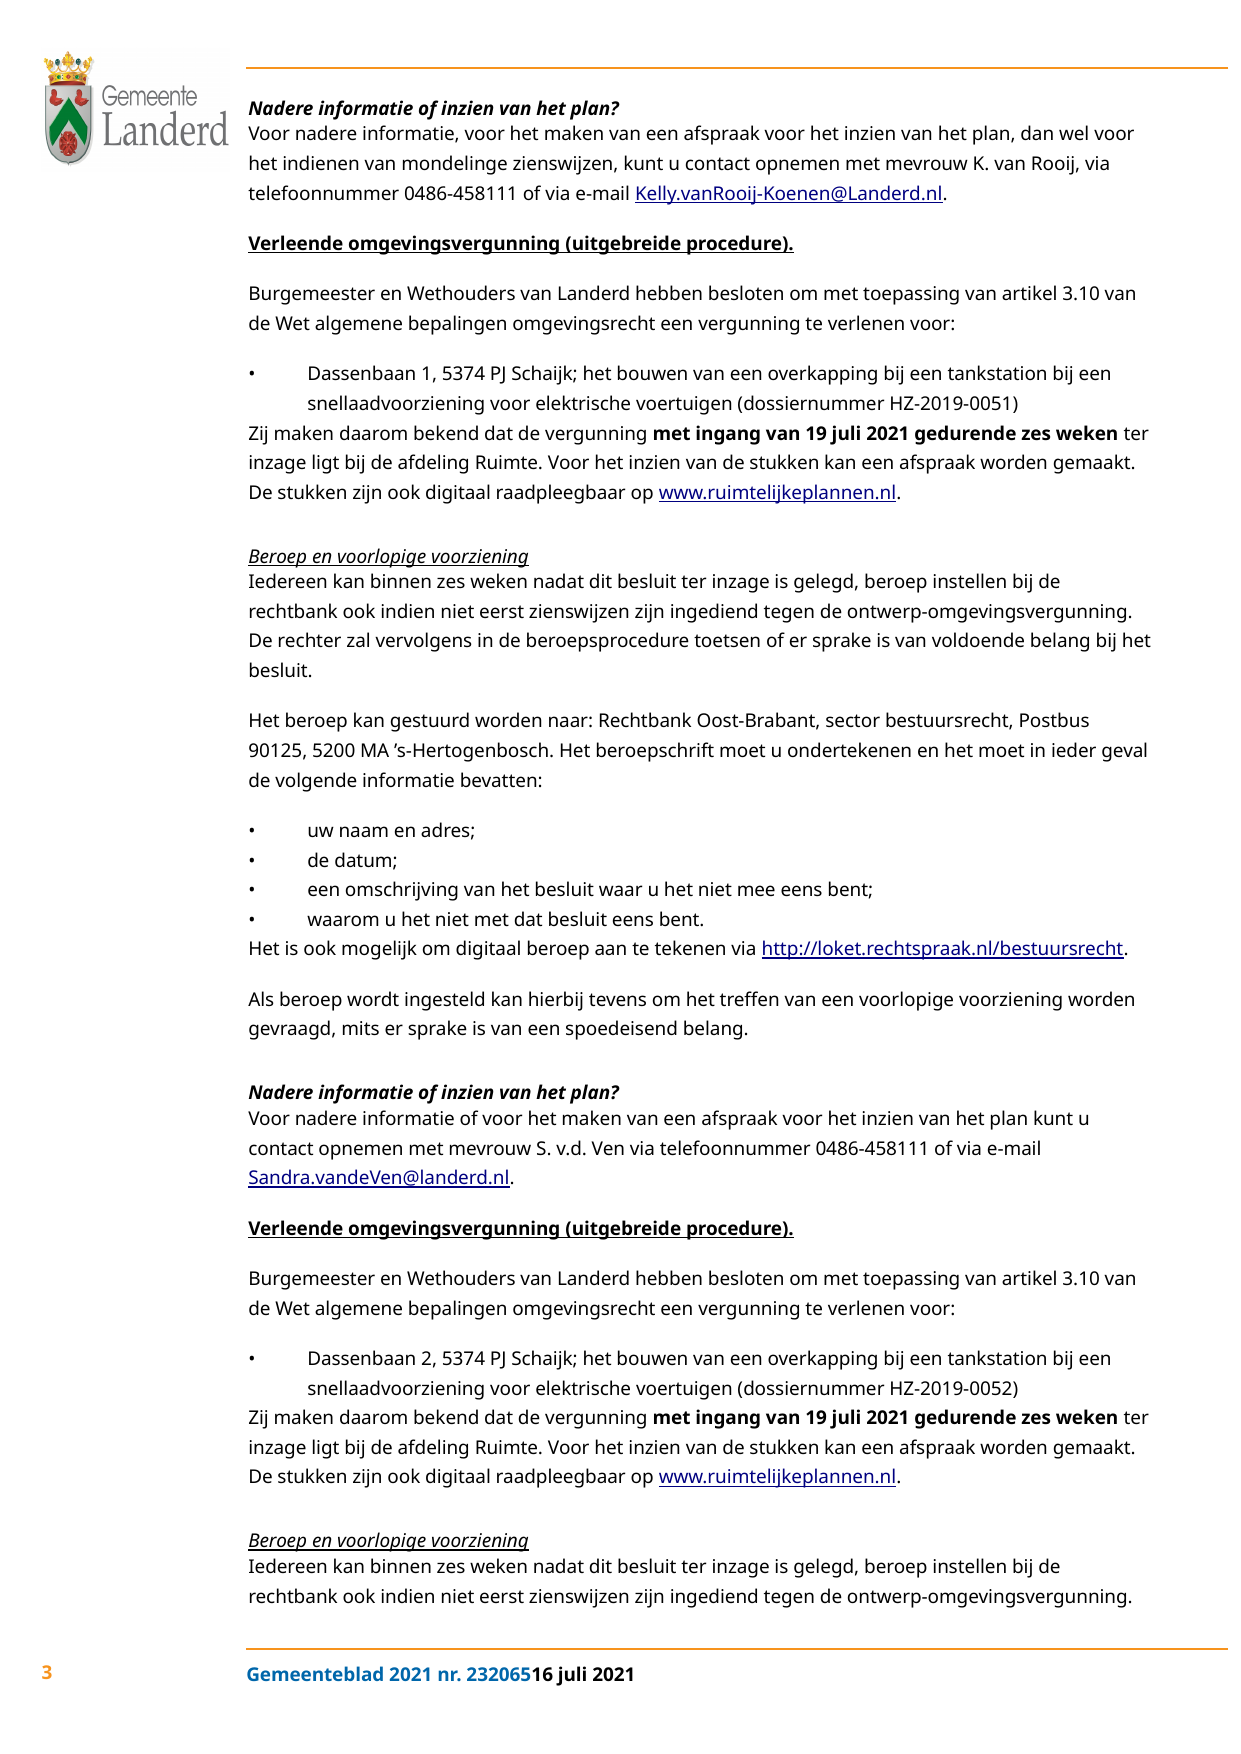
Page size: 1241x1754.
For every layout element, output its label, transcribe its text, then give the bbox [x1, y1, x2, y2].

list waarom u het niet met dat besluit eens bent. [248, 906, 1152, 932]
text Burgemeester en Wethouders van Landerd hebben besloten om met toepassing van artikel 3.10 van de Wet algemene bepalingen omgevingsrecht een vergunning te verlenen voor: [248, 1265, 1152, 1321]
text Voor nadere informatie, voor het maken van een afspraak voor het inzien van het plan, dan wel voor het indienen van mondelinge zienswijzen, kunt u contact opnemen met mevrouw K. van Rooij, via telefoonnummer 0486-458111 of via e-mail Kelly.vanRooij-Koenen@Landerd.nl. [248, 121, 1152, 205]
picture [41, 47, 231, 172]
list Dassenbaan 2, 5374 PJ Schaijk; het bouwen van een overkapping bij een tankstation bij een snellaadvoorziening voor elektrische voertuigen (dossiernummer HZ-2019-0052) [248, 1345, 1152, 1401]
text Het is ook mogelijk om digitaal beroep aan te tekenen via http://loket.rechtspraak.nl/bestuursrecht. [248, 936, 1152, 961]
text Als beroep wordt ingesteld kan hierbij tevens om het treffen van een voorlopige voorziening worden gevraagd, mits er sprake is van een spoedeisend belang. [248, 986, 1152, 1041]
text Iedereen kan binnen zes weken nadat dit besluit ter inzage is gelegd, beroep instellen bij de rechtbank ook indien niet eerst zienswijzen zijn ingediend tegen de ontwerp-omgevingsvergunning. [248, 1553, 1152, 1609]
text Nadere informatie of inzien van het plan? [248, 1079, 1152, 1105]
text Iedereen kan binnen zes weken nadat dit besluit ter inzage is gelegd, beroep instellen bij de rechtbank ook indien niet eerst zienswijzen zijn ingediend tegen de ontwerp-omgevingsvergunning. De rechter zal vervolgens in de beroepsprocedure toetsen of er sprake is van voldoende belang bij het besluit. [248, 568, 1152, 683]
list Dassenbaan 1, 5374 PJ Schaijk; het bouwen van een overkapping bij een tankstation bij een snellaadvoorziening voor elektrische voertuigen (dossiernummer HZ-2019-0051) [248, 361, 1152, 416]
text Verleende omgevingsvergunning (uitgebreide procedure). [248, 1215, 1152, 1241]
list de datum; [248, 847, 1152, 873]
text Zij maken daarom bekend dat de vergunning met ingang van 19 juli 2021 gedurende zes weken ter inzage ligt bij de afdeling Ruimte. Voor het inzien van de stukken kan een afspraak worden gemaakt. De stukken zijn ook digitaal raadpleegbaar op www.ruimtelijkeplannen.nl. [248, 1404, 1152, 1489]
text Burgemeester en Wethouders van Landerd hebben besloten om met toepassing van artikel 3.10 van de Wet algemene bepalingen omgevingsrecht een vergunning te verlenen voor: [248, 281, 1152, 336]
text Het beroep kan gestuurd worden naar: Rechtbank Oost-Brabant, sector bestuursrecht, Postbus 90125, 5200 MA ’s-Hertogenbosch. Het beroepschrift moet u ondertekenen en het moet in ieder geval de volgende informatie bevatten: [248, 708, 1152, 793]
text Beroep en voorlopige voorziening [248, 543, 1152, 568]
text Beroep en voorlopige voorziening [248, 1528, 1152, 1553]
list uw naam en adres; [248, 817, 1152, 843]
text Voor nadere informatie of voor het maken van een afspraak voor het inzien van het plan kunt u contact opnemen met mevrouw S. v.d. Ven via telefoonnummer 0486-458111 of via e-mail Sandra.vandeVen@landerd.nl. [248, 1105, 1152, 1190]
text Nadere informatie of inzien van het plan? [248, 95, 1152, 121]
list een omschrijving van het besluit waar u het niet mee eens bent; [248, 876, 1152, 902]
text Zij maken daarom bekend dat de vergunning met ingang van 19 juli 2021 gedurende zes weken ter inzage ligt bij de afdeling Ruimte. Voor het inzien van de stukken kan een afspraak worden gemaakt. De stukken zijn ook digitaal raadpleegbaar op www.ruimtelijkeplannen.nl. [248, 420, 1152, 504]
text Verleende omgevingsvergunning (uitgebreide procedure). [248, 230, 1152, 256]
